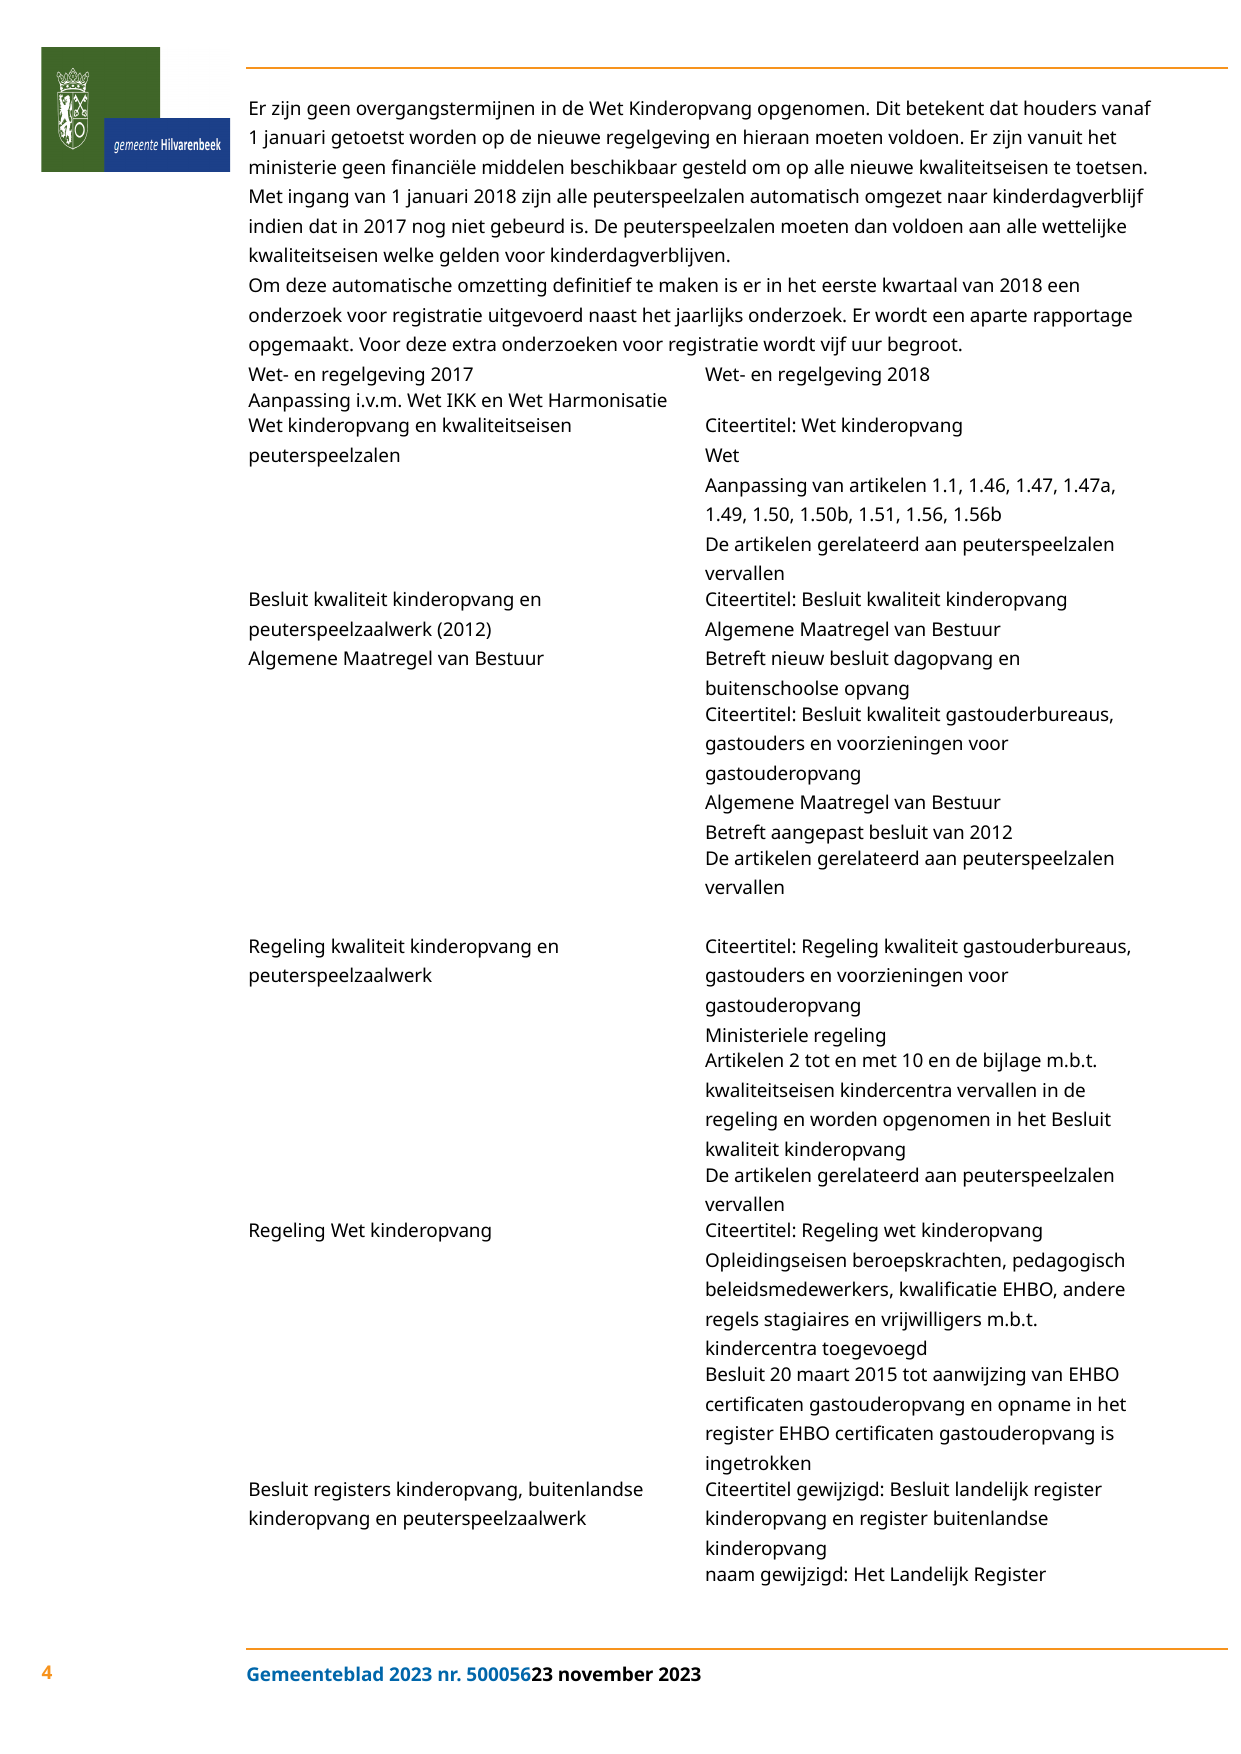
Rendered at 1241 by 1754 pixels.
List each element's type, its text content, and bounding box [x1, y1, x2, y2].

table_cell Besluit 20 maart 2015 tot aanwijzing van EHBO certificaten gastouderopvang en opname in het register EHBO certificaten gastouderopvang is ingetrokken [705, 1361, 1152, 1476]
table_cell [248, 1048, 705, 1162]
table_cell Citeertitel: Besluit kwaliteit gastouderbureaus, gastouders en voorzieningen voor gastouderopvang Algemene Maatregel van Bestuur Betreft aangepast besluit van 2012 [705, 701, 1152, 845]
table_cell Citeertitel: Wet kinderopvang Wet Aanpassing van artikelen 1.1, 1.46, 1.47, 1.47a, 1.49, 1.50, 1.50b, 1.51, 1.56, 1.56b De artikelen gerelateerd aan peuterspeelzalen vervallen [705, 413, 1152, 586]
table_header Wet- en regelgeving 2018 [705, 361, 1152, 387]
text Om deze automatische omzetting definitief te maken is er in het eerste kwartaal van 2018 een onderzoek voor registratie uitgevoerd naast het jaarlijks onderzoek. Er wordt een aparte rapportage opgemaakt. Voor deze extra onderzoeken voor registratie wordt vijf uur begroot. [248, 272, 1152, 357]
text Met ingang van 1 januari 2018 zijn alle peuterspeelzalen automatisch omgezet naar kinderdagverblijf indien dat in 2017 nog niet gebeurd is. De peuterspeelzalen moeten dan voldoen aan alle wettelijke kwaliteitseisen welke gelden voor kinderdagverblijven. [248, 183, 1152, 268]
table_cell Citeertitel: Besluit kwaliteit kinderopvang Algemene Maatregel van Bestuur Betreft nieuw besluit dagopvang en buitenschoolse opvang [705, 586, 1152, 701]
table_cell Citeertitel gewijzigd: Besluit landelijk register kinderopvang en register buitenlandse kinderopvang [705, 1476, 1152, 1561]
table_cell [248, 845, 705, 900]
table_header Citeertitel: Regeling kwaliteit gastouderbureaus, gastouders en voorzieningen voor gastouderopvang Ministeriele regeling [705, 933, 1152, 1047]
table_cell Wet kinderopvang en kwaliteitseisen peuterspeelzalen [248, 413, 705, 586]
table_cell [248, 1561, 705, 1586]
table_cell [248, 701, 705, 845]
table_cell Artikelen 2 tot en met 10 en de bijlage m.b.t. kwaliteitseisen kindercentra vervallen in de regeling en worden opgenomen in het Besluit kwaliteit kinderopvang [705, 1048, 1152, 1162]
table_header Regeling kwaliteit kinderopvang en peuterspeelzaalwerk [248, 933, 705, 1047]
table_cell naam gewijzigd: Het Landelijk Register [705, 1561, 1152, 1586]
text Er zijn geen overgangstermijnen in de Wet Kinderopvang opgenomen. Dit betekent dat houders vanaf 1 januari getoetst worden op de nieuwe regelgeving en hieraan moeten voldoen. Er zijn vanuit het ministerie geen financiële middelen beschikbaar gesteld om op alle nieuwe kwaliteitseisen te toetsen. [248, 95, 1152, 180]
picture [41, 47, 231, 172]
table_cell [248, 1361, 705, 1476]
table_cell Citeertitel: Regeling wet kinderopvang Opleidingseisen beroepskrachten, pedagogisch beleidsmedewerkers, kwalificatie EHBO, andere regels stagiaires en vrijwilligers m.b.t. kindercentra toegevoegd [705, 1217, 1152, 1361]
table_cell [248, 1162, 705, 1217]
table_cell Aanpassing i.v.m. Wet IKK en Wet Harmonisatie [248, 387, 1152, 413]
table_cell De artikelen gerelateerd aan peuterspeelzalen vervallen [705, 1162, 1152, 1217]
table_cell Regeling Wet kinderopvang [248, 1217, 705, 1361]
table_header Wet- en regelgeving 2017 [248, 361, 705, 387]
table_cell Besluit kwaliteit kinderopvang en peuterspeelzaalwerk (2012) Algemene Maatregel van Bestuur [248, 586, 705, 701]
table_cell De artikelen gerelateerd aan peuterspeelzalen vervallen [705, 845, 1152, 900]
table_cell Besluit registers kinderopvang, buitenlandse kinderopvang en peuterspeelzaalwerk [248, 1476, 705, 1561]
